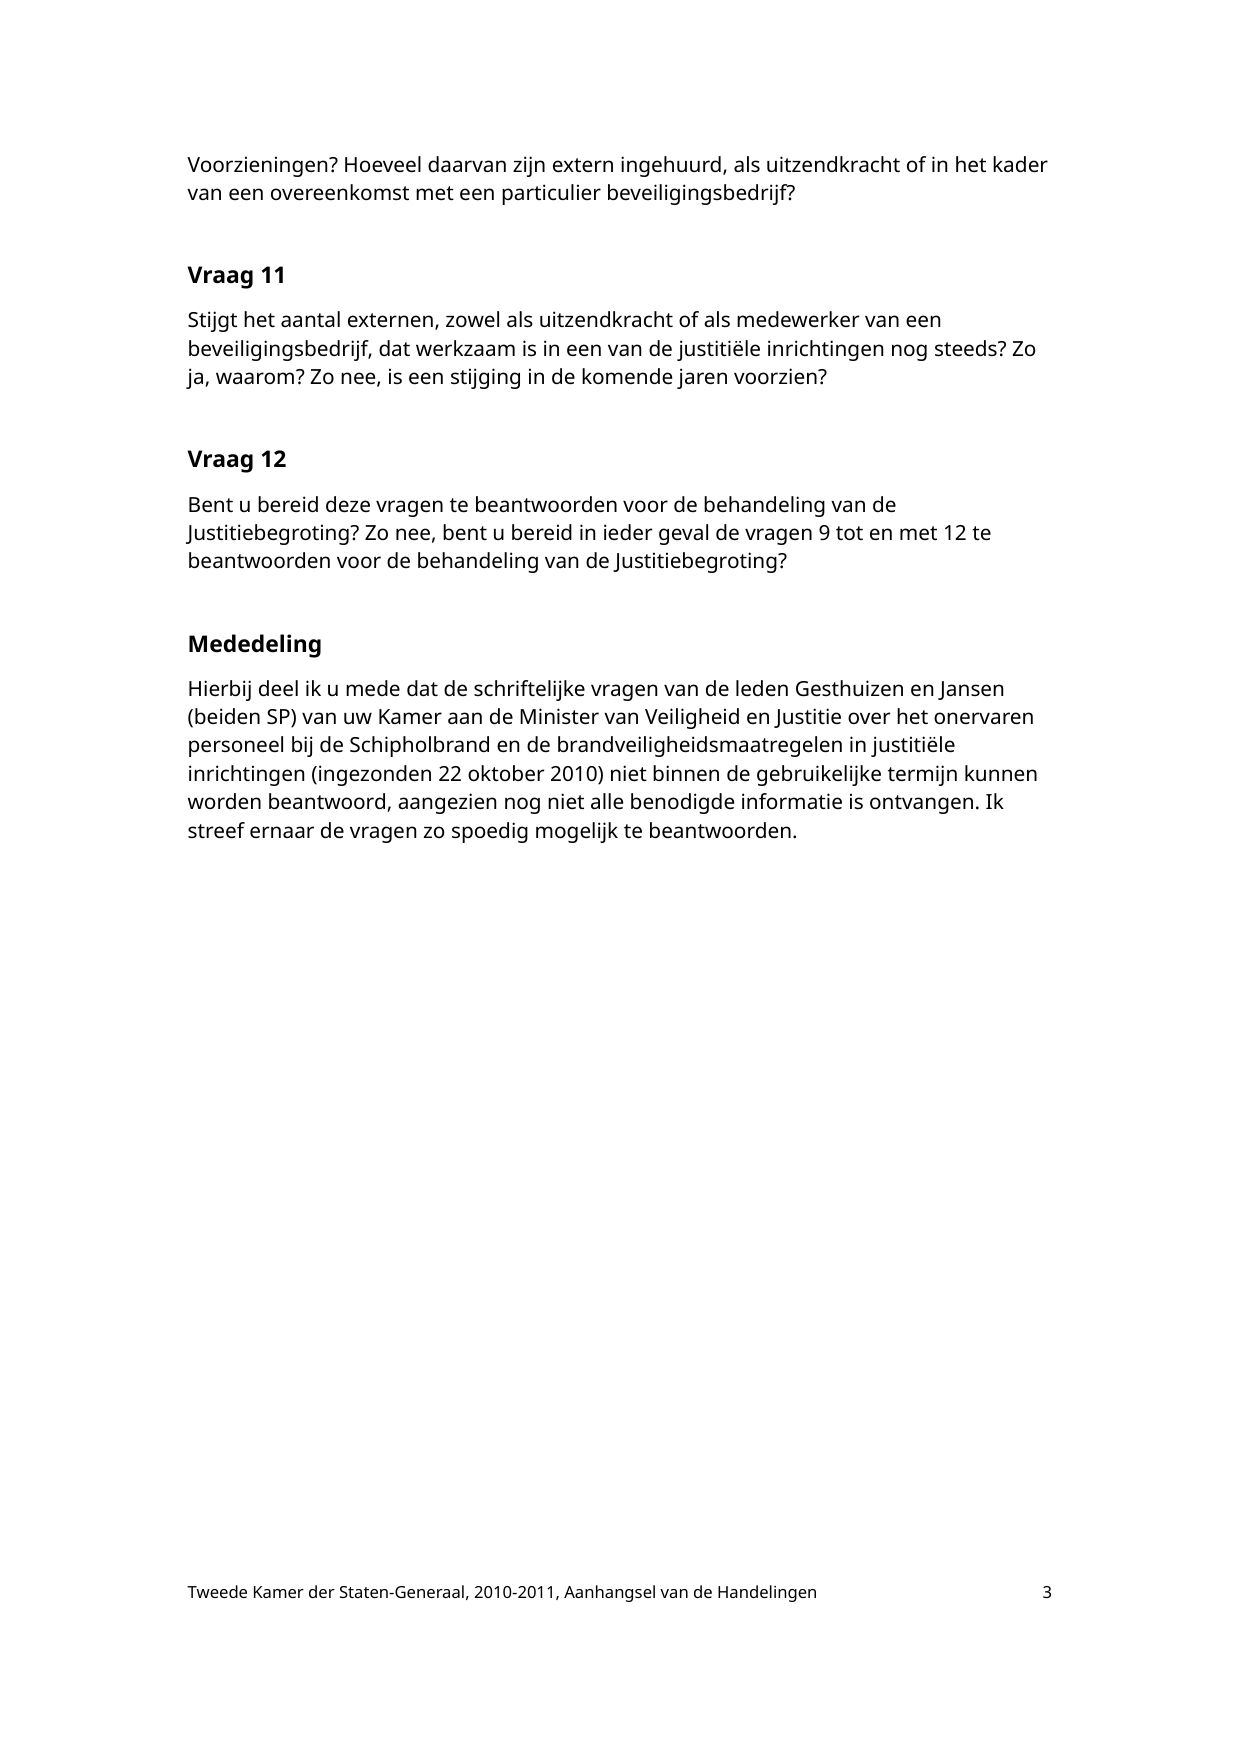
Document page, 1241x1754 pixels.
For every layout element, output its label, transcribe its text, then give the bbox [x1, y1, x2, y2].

text Bent u bereid deze vragen te beantwoorden voor de behandeling van de Justitiebegroting? Zo nee, bent u bereid in ieder geval de vragen 9 tot en met 12 te beantwoorden voor de behandeling van de Justitiebegroting? [187, 490, 1053, 575]
subtitle Mededeling [187, 627, 1053, 659]
text Stijgt het aantal externen, zowel als uitzendkracht of als medewerker van een beveiligingsbedrijf, dat werkzaam is in een van de justitiële inrichtingen nog steeds? Zo ja, waarom? Zo nee, is een stijging in de komende jaren voorzien? [187, 306, 1053, 391]
subtitle Vraag 11 [187, 259, 1053, 291]
text Voorzieningen? Hoeveel daarvan zijn extern ingehuurd, als uitzendkracht of in het kader van een overeenkomst met een particulier beveiligingsbedrijf? [187, 150, 1053, 207]
text Hierbij deel ik u mede dat de schriftelijke vragen van de leden Gesthuizen en Jansen (beiden SP) van uw Kamer aan de Minister van Veiligheid en Justitie over het onervaren personeel bij de Schipholbrand en de brandveiligheidsmaatregelen in justitiële inrichtingen (ingezonden 22 oktober 2010) niet binnen de gebruikelijke termijn kunnen worden beantwoord, aangezien nog niet alle benodigde informatie is ontvangen. Ik streef ernaar de vragen zo spoedig mogelijk te beantwoorden. [187, 674, 1053, 844]
subtitle Vraag 12 [187, 443, 1053, 475]
